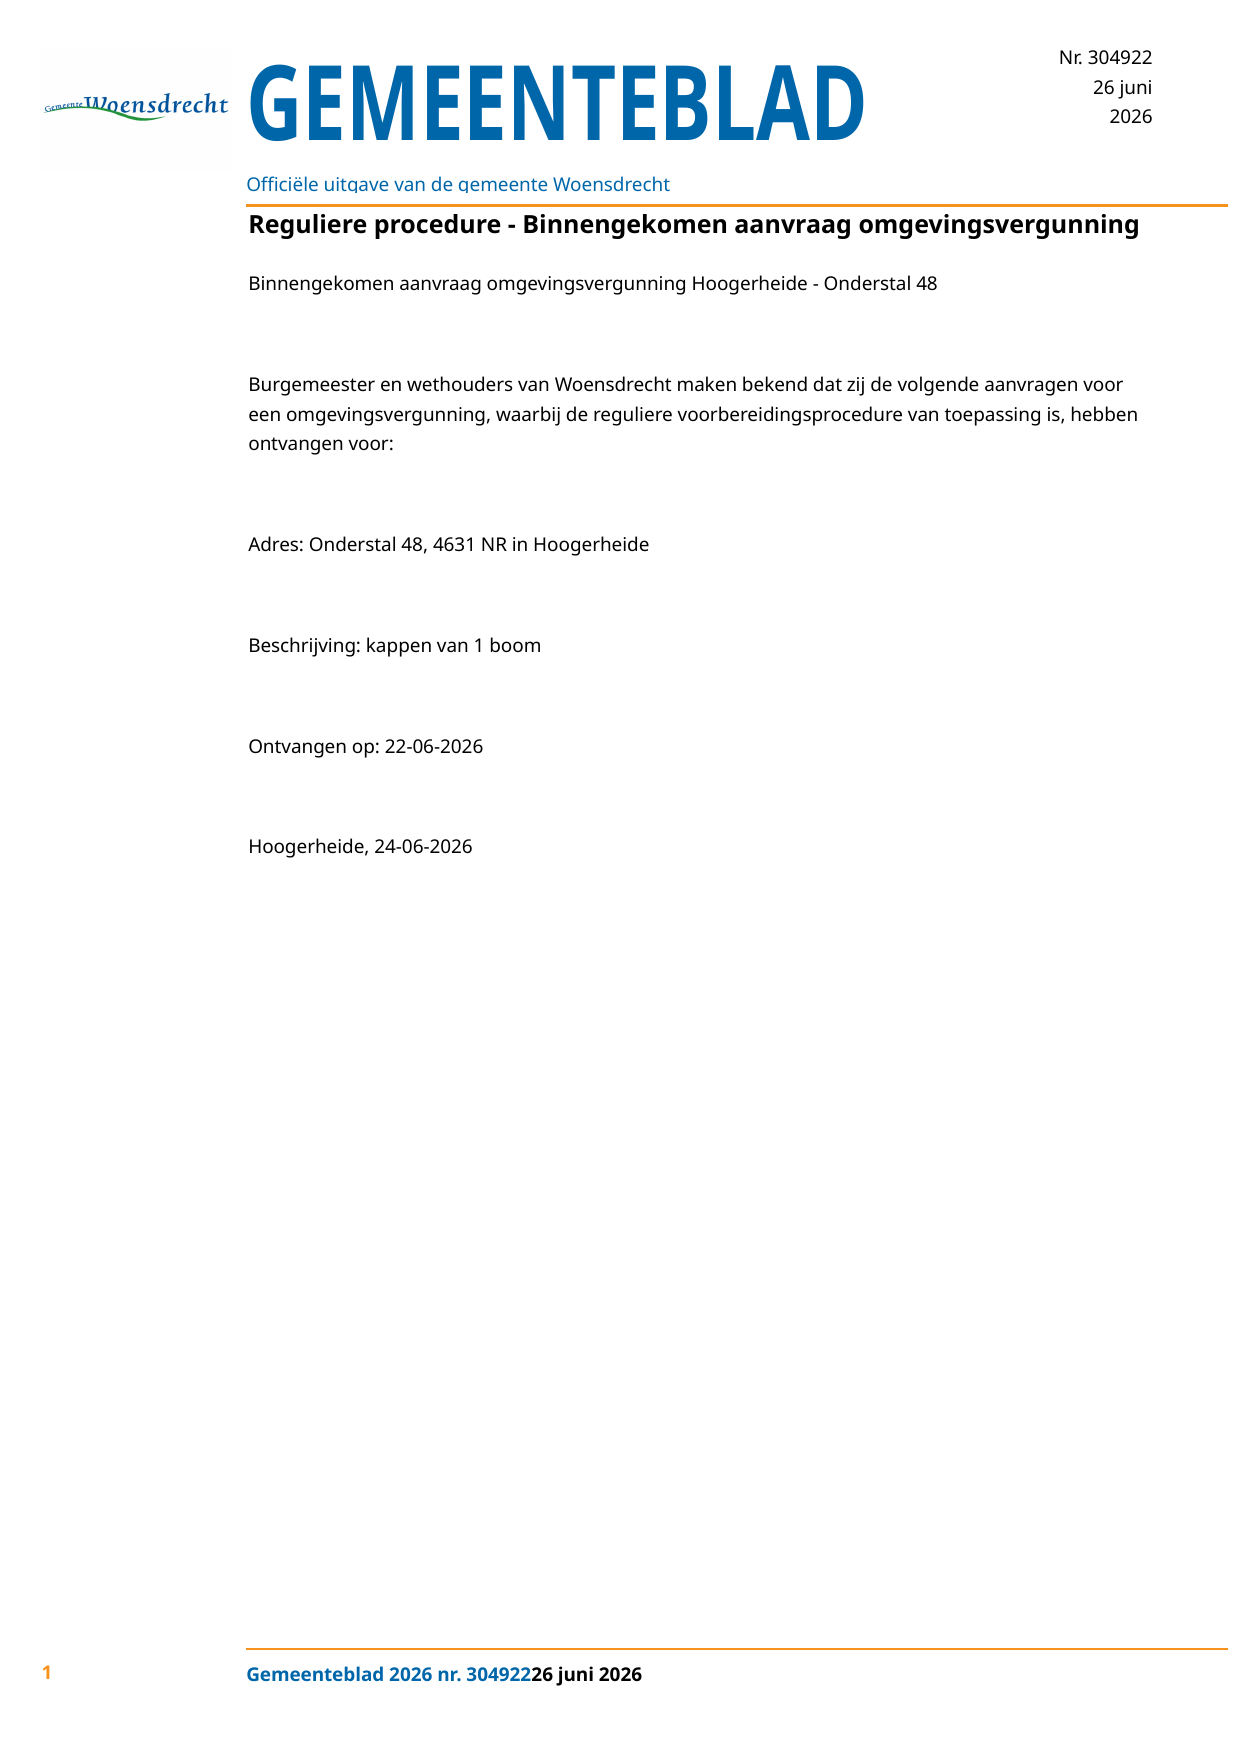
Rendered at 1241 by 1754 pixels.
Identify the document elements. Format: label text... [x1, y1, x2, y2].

text Adres: Onderstal 48, 4631 NR in Hoogerheide [248, 531, 1152, 557]
text Binnengekomen aanvraag omgevingsvergunning Hoogerheide - Onderstal 48 [248, 270, 1152, 296]
text Burgemeester en wethouders van Woensdrecht maken bekend dat zij de volgende aanvragen voor een omgevingsvergunning, waarbij de reguliere voorbereidingsprocedure van toepassing is, hebben ontvangen voor: [248, 371, 1152, 456]
text Ontvangen op: 22-06-2026 [248, 733, 1152, 758]
picture [41, 47, 231, 172]
text Reguliere procedure - Binnengekomen aanvraag omgevingsvergunning [248, 207, 1152, 241]
text Beschrijving: kappen van 1 boom [248, 632, 1152, 658]
text Hoogerheide, 24-06-2026 [248, 834, 1152, 859]
